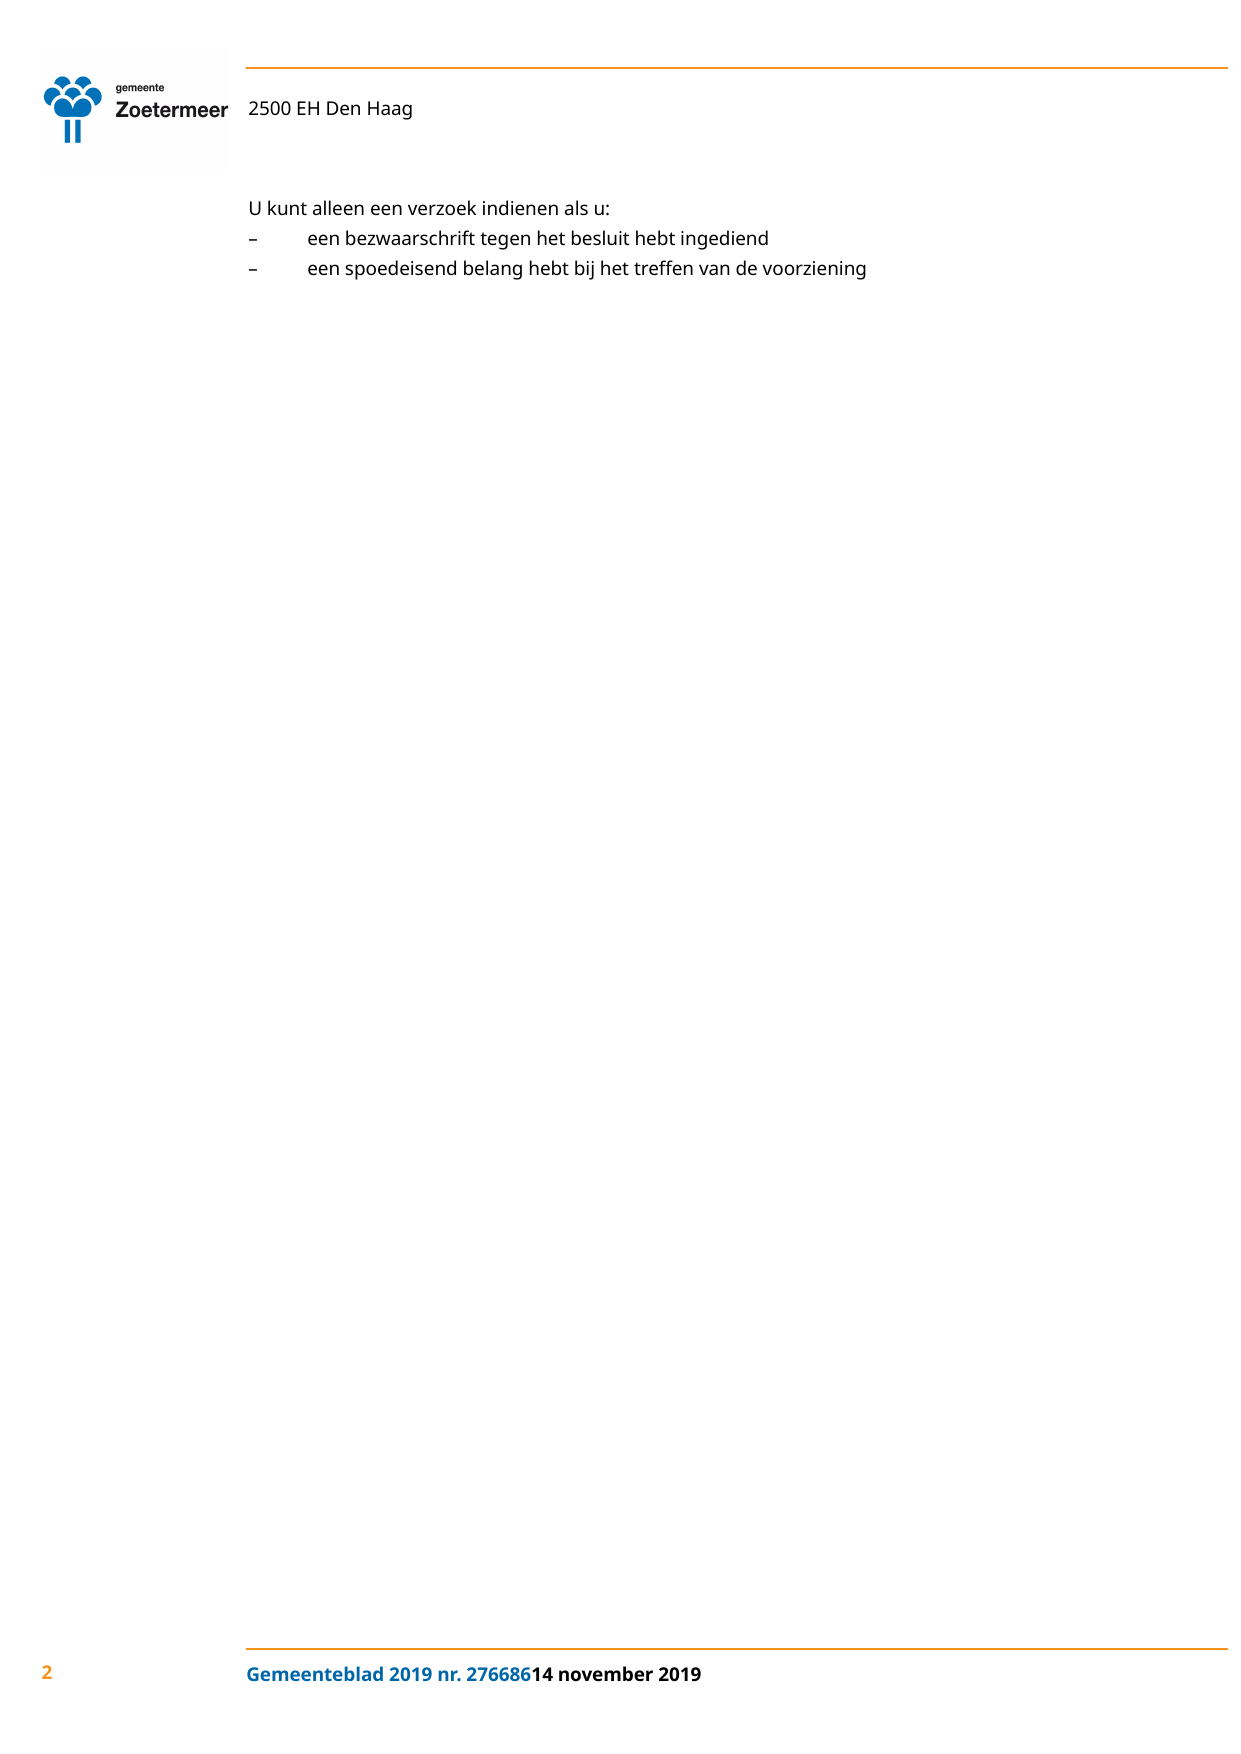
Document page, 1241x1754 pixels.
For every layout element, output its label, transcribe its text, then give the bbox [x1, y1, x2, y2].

list een bezwaarschrift tegen het besluit hebt ingediend [248, 225, 1152, 251]
picture [41, 47, 231, 172]
list een spoedeisend belang hebt bij het treffen van de voorziening [248, 255, 1152, 281]
text U kunt alleen een verzoek indienen als u: [248, 196, 1152, 221]
text 2500 EH Den Haag [248, 95, 1152, 121]
